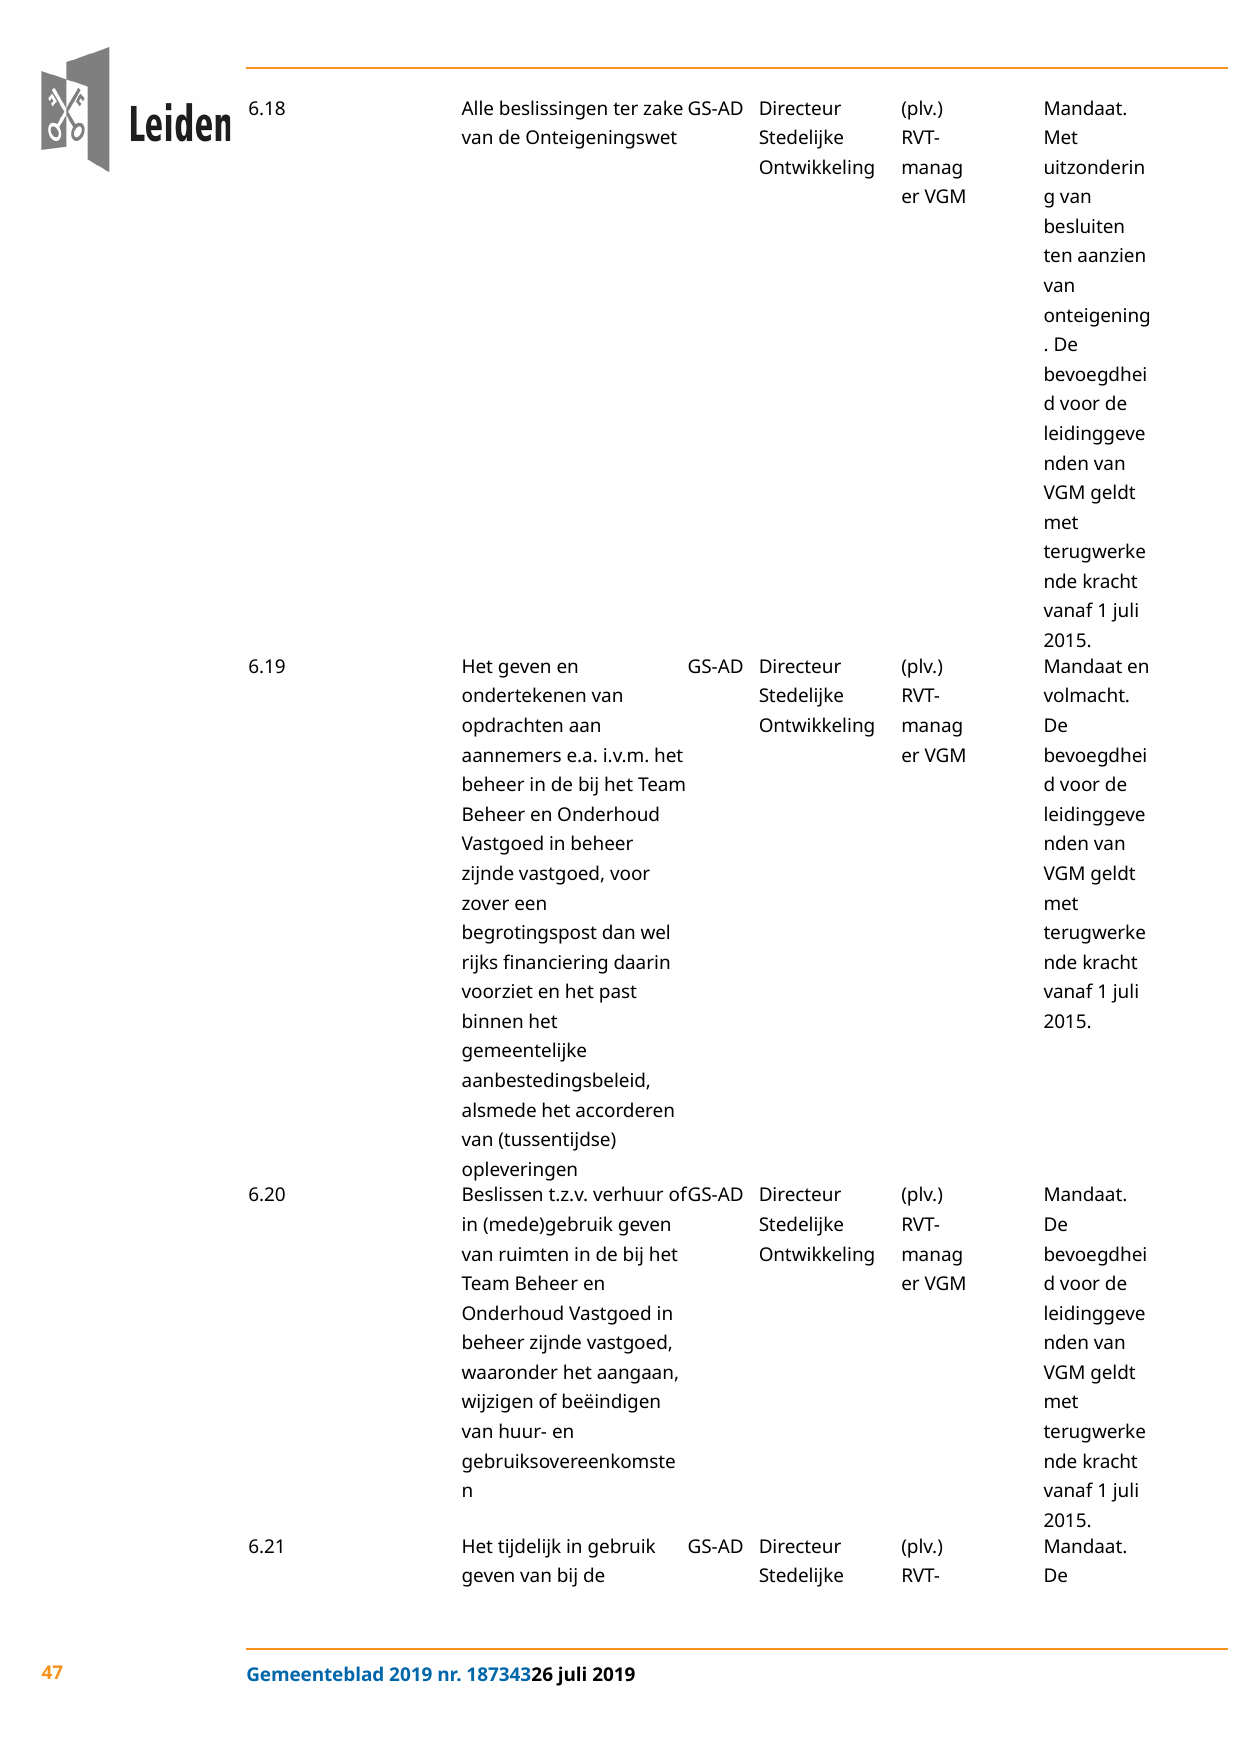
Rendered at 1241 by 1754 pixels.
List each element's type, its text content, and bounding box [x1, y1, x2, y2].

table_cell Mandaat. Met uitzondering van besluiten ten aanzien van onteigening. De bevoegdheid voor de leidinggevenden van VGM geldt met terugwerkende kracht vanaf 1 juli 2015. [1043, 95, 1152, 653]
table_cell [972, 1182, 1043, 1533]
table_cell [972, 653, 1043, 1182]
table_cell GS-AD [688, 1182, 758, 1533]
table_cell Alle beslissingen ter zake van de Onteigeningswet [461, 95, 687, 653]
table_cell Directeur Stedelijke Ontwikkeling [759, 653, 901, 1182]
table_cell (plv.) RVT-manager VGM [901, 95, 972, 653]
table_cell Het tijdelijk in gebruik geven van bij de [461, 1533, 687, 1588]
picture [41, 47, 231, 172]
table_cell 6.20 [248, 1182, 461, 1533]
table_cell 6.21 [248, 1533, 461, 1588]
table_cell 6.18 [248, 95, 461, 653]
table_cell GS-AD [688, 653, 758, 1182]
table_cell [972, 95, 1043, 653]
table_cell (plv.) RVT- [901, 1533, 972, 1588]
table_cell Beslissen t.z.v. verhuur of in (mede)gebruik geven van ruimten in de bij het Team Beheer en Onderhoud Vastgoed in beheer zijnde vastgoed, waaronder het aangaan, wijzigen of beëindigen van huur- en gebruiksovereenkomsten [461, 1182, 687, 1533]
table_cell Directeur Stedelijke Ontwikkeling [759, 95, 901, 653]
table_cell Directeur Stedelijke Ontwikkeling [759, 1182, 901, 1533]
table_cell 6.19 [248, 653, 461, 1182]
table_cell [972, 1533, 1043, 1588]
table_cell GS-AD [688, 1533, 758, 1588]
table_cell Directeur Stedelijke [759, 1533, 901, 1588]
table_cell Mandaat. De [1043, 1533, 1152, 1588]
table_cell (plv.) RVT-manager VGM [901, 1182, 972, 1533]
table_cell GS-AD [688, 95, 758, 653]
table_cell Mandaat en volmacht. De bevoegdheid voor de leidinggevenden van VGM geldt met terugwerkende kracht vanaf 1 juli 2015. [1043, 653, 1152, 1182]
table_cell Mandaat. De bevoegdheid voor de leidinggevenden van VGM geldt met terugwerkende kracht vanaf 1 juli 2015. [1043, 1182, 1152, 1533]
table_cell Het geven en ondertekenen van opdrachten aan aannemers e.a. i.v.m. het beheer in de bij het Team Beheer en Onderhoud Vastgoed in beheer zijnde vastgoed, voor zover een begrotingspost dan wel rijks financiering daarin voorziet en het past binnen het gemeentelijke aanbestedingsbeleid, alsmede het accorderen van (tussentijdse) opleveringen [461, 653, 687, 1182]
table_cell (plv.) RVT-manager VGM [901, 653, 972, 1182]
